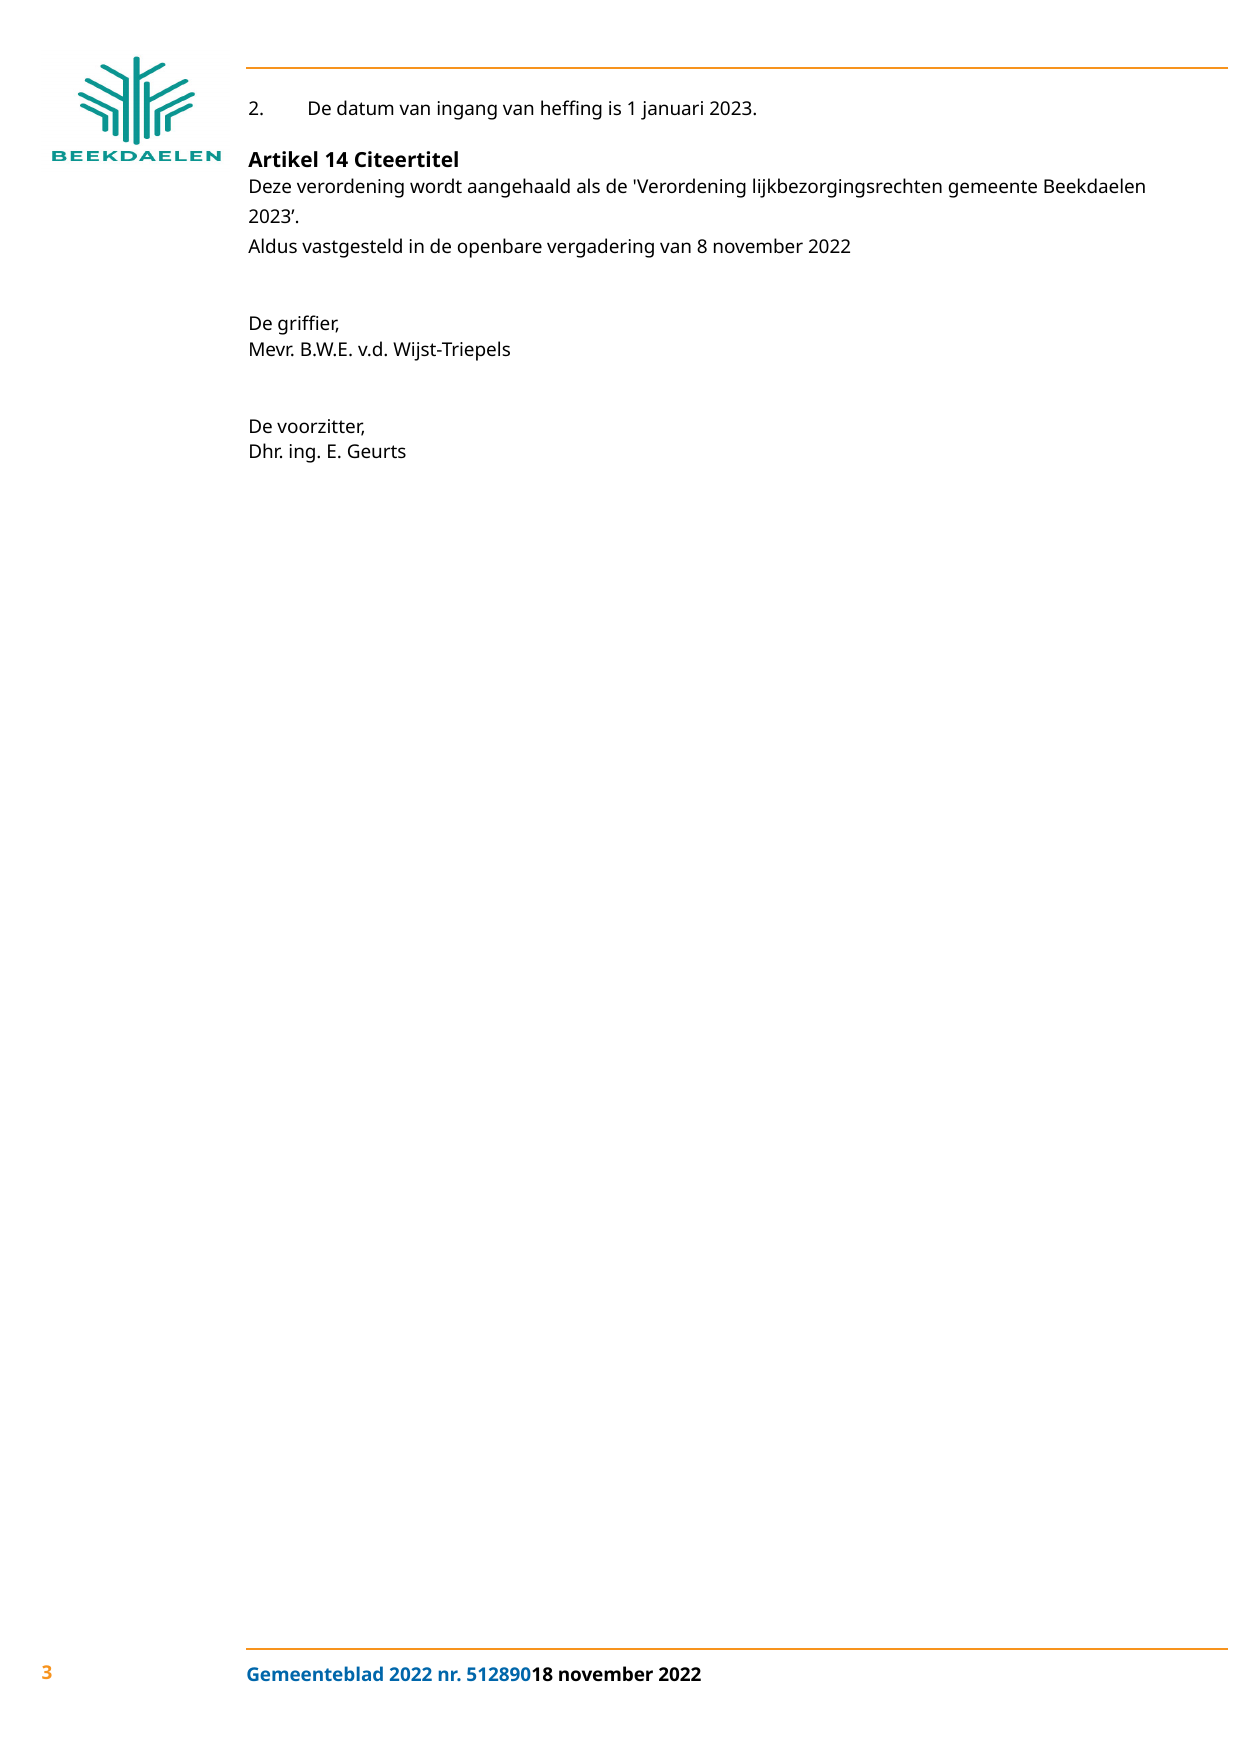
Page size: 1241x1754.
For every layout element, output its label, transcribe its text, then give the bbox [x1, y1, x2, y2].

picture [41, 47, 231, 172]
text De griffier, [248, 310, 1152, 336]
list De datum van ingang van heffing is 1 januari 2023. [248, 95, 1152, 121]
text De voorzitter, [248, 413, 1152, 439]
text Mevr. B.W.E. v.d. Wijst-Triepels [248, 336, 1152, 361]
text Aldus vastgesteld in de openbare vergadering van 8 november 2022 [248, 233, 1152, 258]
text Artikel 14 Citeertitel [248, 145, 1152, 174]
text Dhr. ing. E. Geurts [248, 439, 1152, 464]
text Deze verordening wordt aangehaald als de 'Verordening lijkbezorgingsrechten gemeente Beekdaelen 2023’. [248, 174, 1152, 229]
